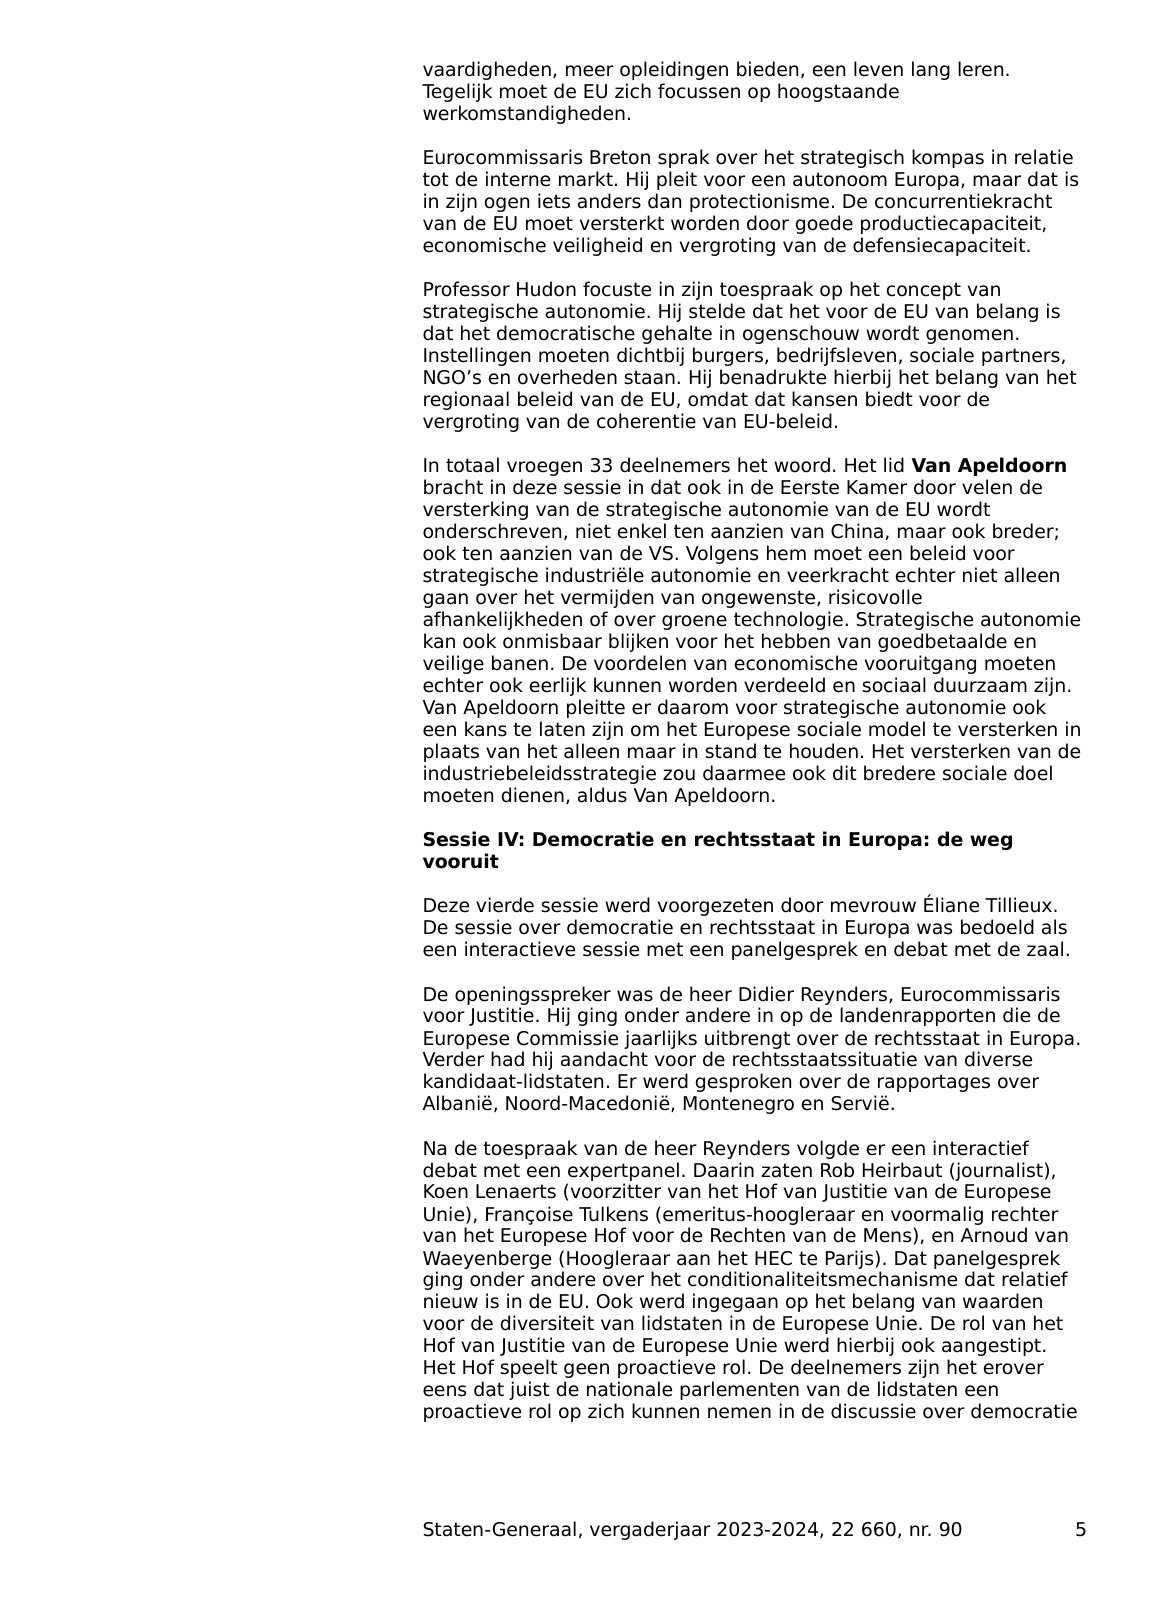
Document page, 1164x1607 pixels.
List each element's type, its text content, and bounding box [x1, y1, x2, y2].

text In totaal vroegen 33 deelnemers het woord. Het lid Van Apeldoorn bracht in deze sessie in dat ook in de Eerste Kamer door velen de versterking van de strategische autonomie van de EU wordt onderschreven, niet enkel ten aanzien van China, maar ook breder; ook ten aanzien van de VS. Volgens hem moet een beleid voor strategische industriële autonomie en veerkracht echter niet alleen gaan over het vermijden van ongewenste, risicovolle afhankelijkheden of over groene technologie. Strategische autonomie kan ook onmisbaar blijken voor het hebben van goedbetaalde en veilige banen. De voordelen van economische vooruitgang moeten echter ook eerlijk kunnen worden verdeeld en sociaal duurzaam zijn. Van Apeldoorn pleitte er daarom voor strategische autonomie ook een kans te laten zijn om het Europese sociale model te versterken in plaats van het alleen maar in stand te houden. Het versterken van de industriebeleidsstrategie zou daarmee ook dit bredere sociale doel moeten dienen, aldus Van Apeldoorn. [422, 455, 1087, 807]
subtitle Sessie IV: Democratie en rechtsstaat in Europa: de weg vooruit [422, 829, 1087, 873]
text vaardigheden, meer opleidingen bieden, een leven lang leren. Tegelijk moet de EU zich focussen op hoogstaande werkomstandigheden. [422, 59, 1087, 125]
text Eurocommissaris Breton sprak over het strategisch kompas in relatie tot de interne markt. Hij pleit voor een autonoom Europa, maar dat is in zijn ogen iets anders dan protectionisme. De concurrentiekracht van de EU moet versterkt worden door goede productiecapaciteit, economische veiligheid en vergroting van de defensiecapaciteit. [422, 147, 1087, 257]
text Na de toespraak van de heer Reynders volgde er een interactief debat met een expertpanel. Daarin zaten Rob Heirbaut (journalist), Koen Lenaerts (voorzitter van het Hof van Justitie van de Europese Unie), Françoise Tulkens (emeritus-hoogleraar en voormalig rechter van het Europese Hof voor de Rechten van de Mens), en Arnoud van Waeyenberge (Hoogleraar aan het HEC te Parijs). Dat panelgesprek ging onder andere over het conditionaliteitsmechanisme dat relatief nieuw is in de EU. Ook werd ingegaan op het belang van waarden voor de diversiteit van lidstaten in de Europese Unie. De rol van het Hof van Justitie van de Europese Unie werd hierbij ook aangestipt. Het Hof speelt geen proactieve rol. De deelnemers zijn het erover eens dat juist de nationale parlementen van de lidstaten een proactieve rol op zich kunnen nemen in de discussie over democratie [422, 1137, 1087, 1423]
text Professor Hudon focuste in zijn toespraak op het concept van strategische autonomie. Hij stelde dat het voor de EU van belang is dat het democratische gehalte in ogenschouw wordt genomen. Instellingen moeten dichtbij burgers, bedrijfsleven, sociale partners, NGO’s en overheden staan. Hij benadrukte hierbij het belang van het regionaal beleid van de EU, omdat dat kansen biedt voor de vergroting van de coherentie van EU-beleid. [422, 279, 1087, 433]
text De openingsspreker was de heer Didier Reynders, Eurocommissaris voor Justitie. Hij ging onder andere in op de landenrapporten die de Europese Commissie jaarlijks uitbrengt over de rechtsstaat in Europa. Verder had hij aandacht voor de rechtsstaatssituatie van diverse kandidaat-lidstaten. Er werd gesproken over de rapportages over Albanië, Noord-Macedonië, Montenegro en Servië. [422, 983, 1087, 1115]
text Deze vierde sessie werd voorgezeten door mevrouw Éliane Tillieux. De sessie over democratie en rechtsstaat in Europa was bedoeld als een interactieve sessie met een panelgesprek en debat met de zaal. [422, 895, 1087, 961]
